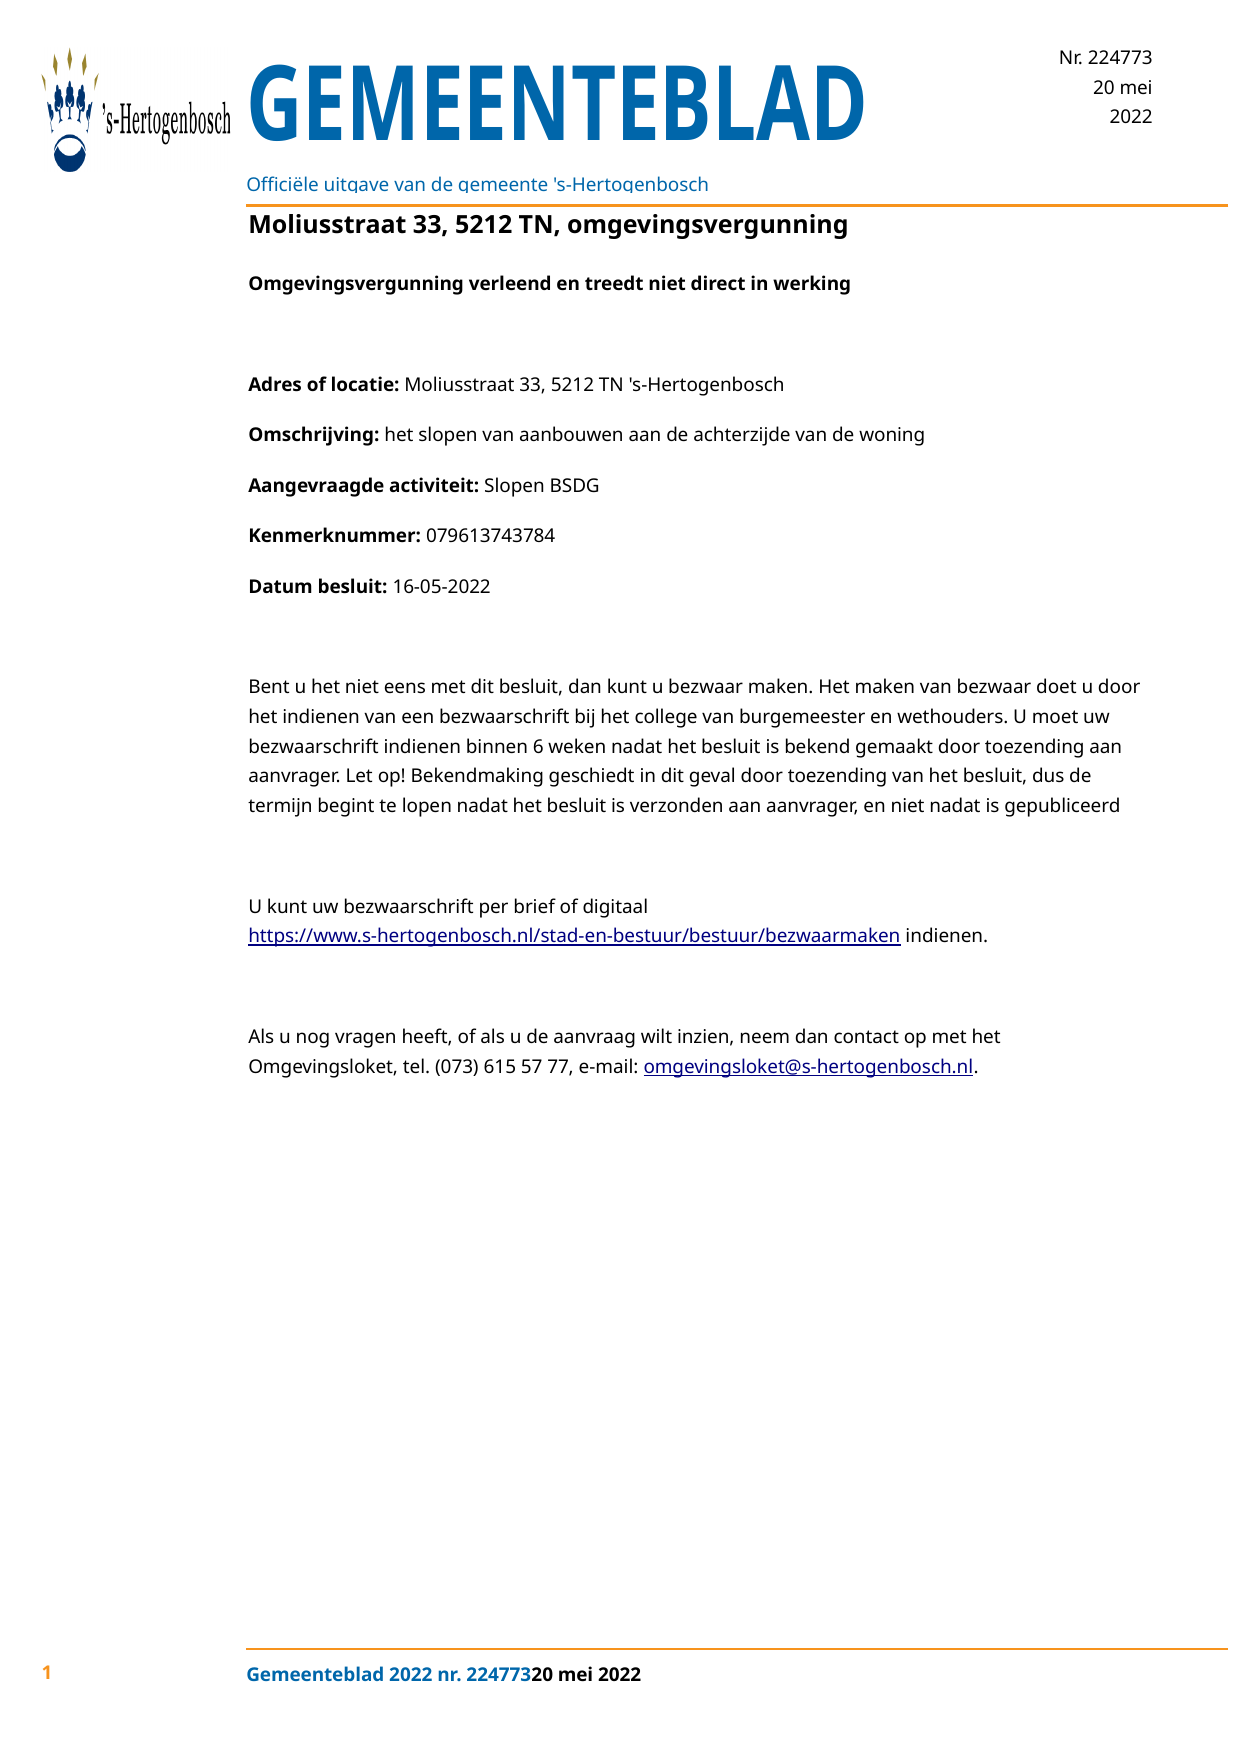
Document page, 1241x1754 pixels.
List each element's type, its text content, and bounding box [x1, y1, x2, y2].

text Aangevraagde activiteit: Slopen BSDG [248, 472, 1152, 498]
text Omgevingsvergunning verleend en treedt niet direct in werking [248, 270, 1152, 296]
text Moliusstraat 33, 5212 TN, omgevingsvergunning [248, 207, 1152, 241]
text Omschrijving: het slopen van aanbouwen aan de achterzijde van de woning [248, 422, 1152, 447]
text Als u nog vragen heeft, of als u de aanvraag wilt inzien, neem dan contact op met het Omgevingsloket, tel. (073) 615 57 77, e-mail: omgevingsloket@s-hertogenbosch.nl. [248, 1023, 1152, 1078]
text Kenmerknummer: 079613743784 [248, 522, 1152, 548]
text Datum besluit: 16-05-2022 [248, 573, 1152, 598]
text Adres of locatie: Moliusstraat 33, 5212 TN 's-Hertogenbosch [248, 371, 1152, 397]
text U kunt uw bezwaarschrift per brief of digitaal https://www.s-hertogenbosch.nl/stad-en-bestuur/bestuur/bezwaarmaken indienen. [248, 893, 1152, 948]
text Bent u het niet eens met dit besluit, dan kunt u bezwaar maken. Het maken van bezwaar doet u door het indienen van een bezwaarschrift bij het college van burgemeester en wethouders. U moet uw bezwaarschrift indienen binnen 6 weken nadat het besluit is bekend gemaakt door toezending aan aanvrager. Let op! Bekendmaking geschiedt in dit geval door toezending van het besluit, dus de termijn begint te lopen nadat het besluit is verzonden aan aanvrager, en niet nadat is gepubliceerd [248, 674, 1152, 818]
picture [41, 47, 231, 172]
